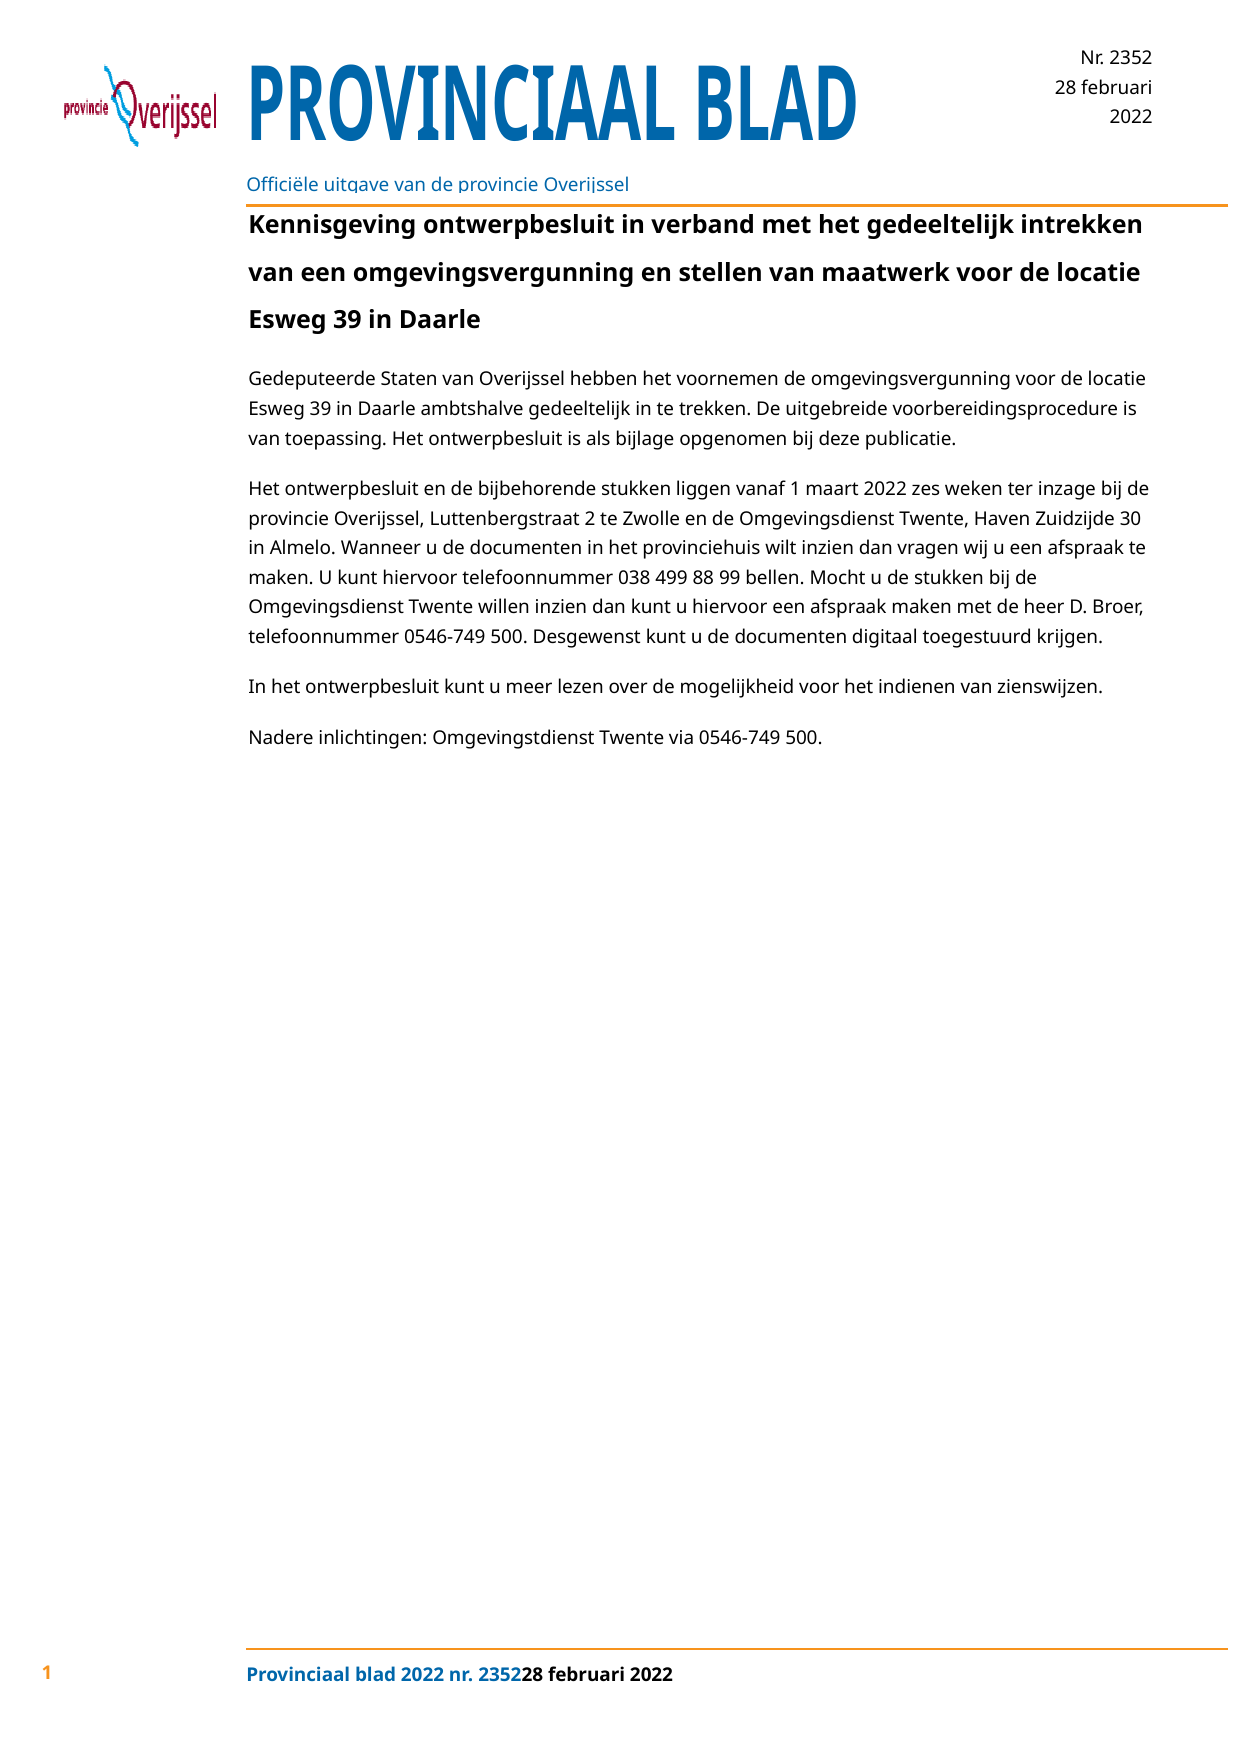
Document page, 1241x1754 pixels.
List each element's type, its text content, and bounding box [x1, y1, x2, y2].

text In het ontwerpbesluit kunt u meer lezen over de mogelijkheid voor het indienen van zienswijzen. [248, 673, 1152, 699]
text Het ontwerpbesluit en de bijbehorende stukken liggen vanaf 1 maart 2022 zes weken ter inzage bij de provincie Overijssel, Luttenbergstraat 2 te Zwolle en de Omgevingsdienst Twente, Haven Zuidzijde 30 in Almelo. Wanneer u de documenten in het provinciehuis wilt inzien dan vragen wij u een afspraak te maken. U kunt hiervoor telefoonnummer 038 499 88 99 bellen. Mocht u de stukken bij de Omgevingsdienst Twente willen inzien dan kunt u hiervoor een afspraak maken met de heer D. Broer, telefoonnummer 0546-749 500. Desgewenst kunt u de documenten digitaal toegestuurd krijgen. [248, 475, 1152, 649]
text Gedeputeerde Staten van Overijssel hebben het voornemen de omgevingsvergunning voor de locatie Esweg 39 in Daarle ambtshalve gedeeltelijk in te trekken. De uitgebreide voorbereidingsprocedure is van toepassing. Het ontwerpbesluit is als bijlage opgenomen bij deze publicatie. [248, 366, 1152, 450]
text Nadere inlichtingen: Omgevingstdienst Twente via 0546-749 500. [248, 724, 1152, 749]
text Kennisgeving ontwerpbesluit in verband met het gedeeltelijk intrekken van een omgevingsvergunning en stellen van maatwerk voor de locatie Esweg 39 in Daarle [248, 207, 1152, 336]
picture [41, 47, 231, 172]
